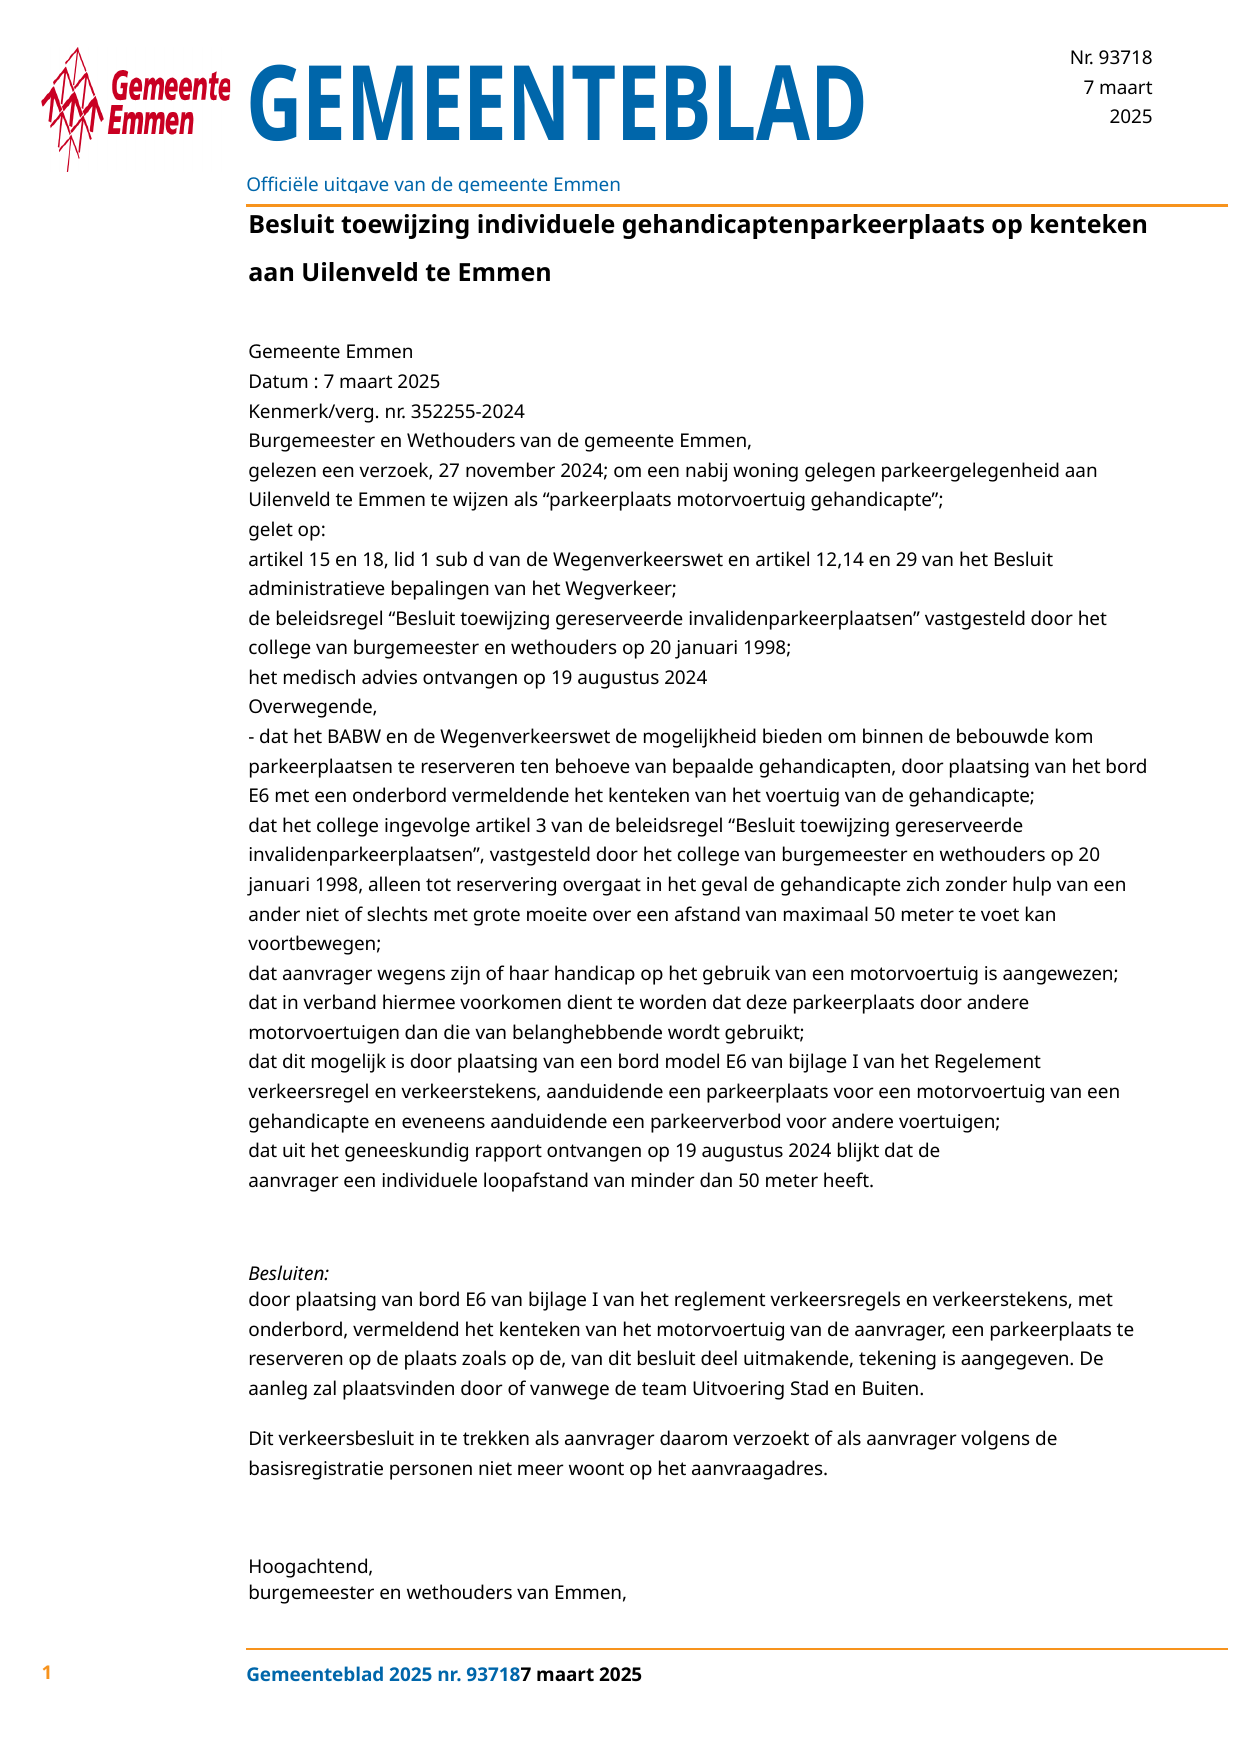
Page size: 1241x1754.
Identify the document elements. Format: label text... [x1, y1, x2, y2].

text Hoogachtend, [248, 1553, 1152, 1579]
text door plaatsing van bord E6 van bijlage I van het reglement verkeersregels en verkeerstekens, met onderbord, vermeldend het kenteken van het motorvoertuig van de aanvrager, een parkeerplaats te reserveren op de plaats zoals op de, van dit besluit deel uitmakende, tekening is aangegeven. De aanleg zal plaatsvinden door of vanwege de team Uitvoering Stad en Buiten. [248, 1286, 1152, 1401]
text dat het college ingevolge artikel 3 van de beleidsregel “Besluit toewijzing gereserveerde invalidenparkeerplaatsen”, vastgesteld door het college van burgemeester en wethouders op 20 januari 1998, alleen tot reservering overgaat in het geval de gehandicapte zich zonder hulp van een ander niet of slechts met grote moeite over een afstand van maximaal 50 meter te voet kan voortbewegen; [248, 812, 1152, 956]
text het medisch advies ontvangen op 19 augustus 2024 [248, 664, 1152, 690]
text - dat het BABW en de Wegenverkeerswet de mogelijkheid bieden om binnen de bebouwde kom parkeerplaatsen te reserveren ten behoeve van bepaalde gehandicapten, door plaatsing van het bord E6 met een onderbord vermeldende het kenteken van het voertuig van de gehandicapte; [248, 723, 1152, 808]
text dat dit mogelijk is door plaatsing van een bord model E6 van bijlage I van het Regelement verkeersregel en verkeerstekens, aanduidende een parkeerplaats voor een motorvoertuig van een gehandicapte en eveneens aanduidende een parkeerverbod voor andere voertuigen; [248, 1049, 1152, 1133]
text Burgemeester en Wethouders van de gemeente Emmen, [248, 427, 1152, 453]
text burgemeester en wethouders van Emmen, [248, 1579, 1152, 1605]
text Dit verkeersbesluit in te trekken als aanvrager daarom verzoekt of als aanvrager volgens de basisregistratie personen niet meer woont op het aanvraagadres. [248, 1425, 1152, 1481]
text dat uit het geneeskundig rapport ontvangen op 19 augustus 2024 blijkt dat de [248, 1137, 1152, 1163]
text Datum : 7 maart 2025 [248, 368, 1152, 394]
text dat aanvrager wegens zijn of haar handicap op het gebruik van een motorvoertuig is aangewezen; [248, 960, 1152, 986]
text Gemeente Emmen [248, 339, 1152, 364]
text artikel 15 en 18, lid 1 sub d van de Wegenverkeerswet en artikel 12,14 en 29 van het Besluit administratieve bepalingen van het Wegverkeer; [248, 546, 1152, 601]
text Besluit toewijzing individuele gehandicaptenparkeerplaats op kenteken aan Uilenveld te Emmen [248, 207, 1152, 288]
text Besluiten: [248, 1261, 1152, 1286]
text Overwegende, [248, 694, 1152, 719]
text Kenmerk/verg. nr. 352255-2024 [248, 398, 1152, 423]
text gelet op: [248, 516, 1152, 542]
text de beleidsregel “Besluit toewijzing gereserveerde invalidenparkeerplaatsen” vastgesteld door het college van burgemeester en wethouders op 20 januari 1998; [248, 605, 1152, 660]
picture [41, 47, 231, 172]
text aanvrager een individuele loopafstand van minder dan 50 meter heeft. [248, 1167, 1152, 1193]
text dat in verband hiermee voorkomen dient te worden dat deze parkeerplaats door andere motorvoertuigen dan die van belanghebbende wordt gebruikt; [248, 989, 1152, 1045]
text gelezen een verzoek, 27 november 2024; om een nabij woning gelegen parkeergelegenheid aan Uilenveld te Emmen te wijzen als “parkeerplaats motorvoertuig gehandicapte”; [248, 457, 1152, 512]
